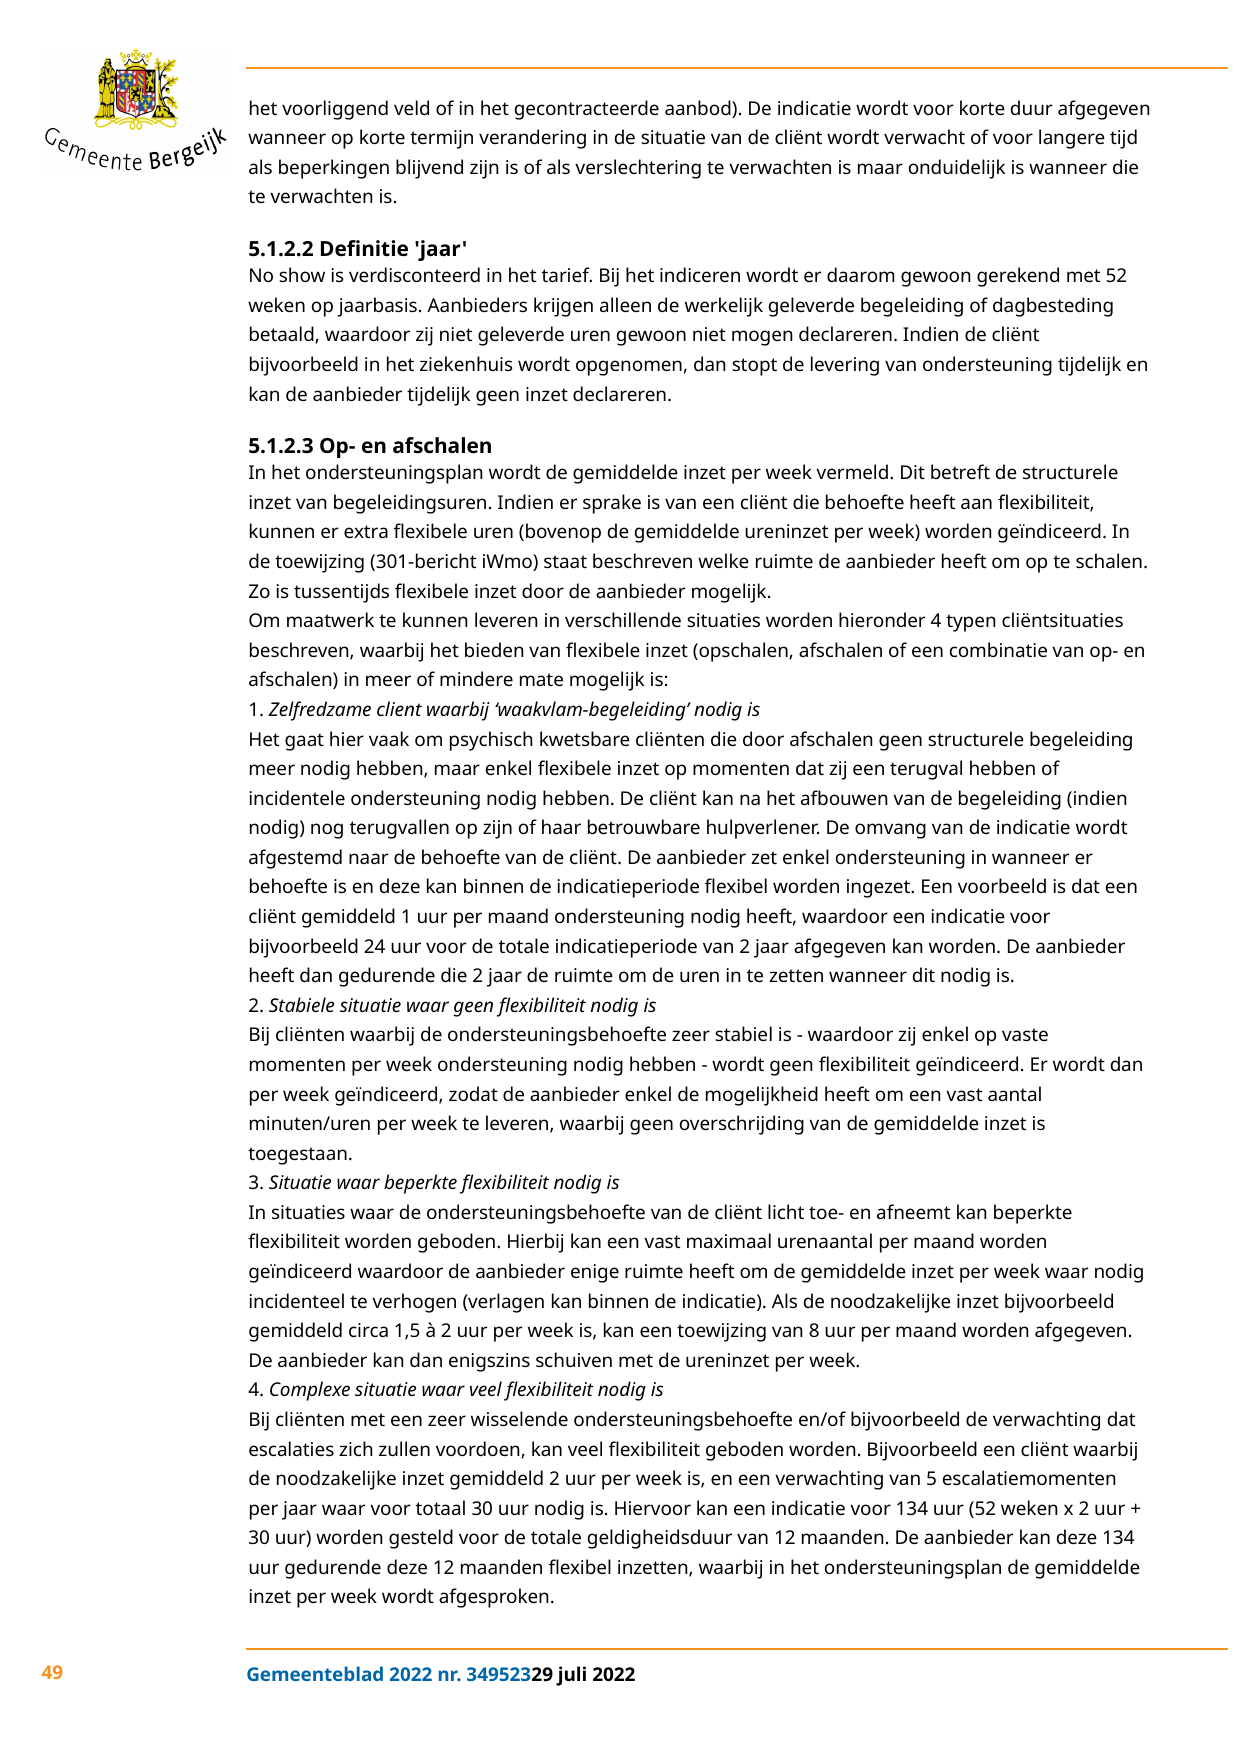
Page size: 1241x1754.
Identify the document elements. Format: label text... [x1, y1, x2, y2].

picture [41, 47, 231, 172]
text het voorliggend veld of in het gecontracteerde aanbod). De indicatie wordt voor korte duur afgegeven wanneer op korte termijn verandering in de situatie van de cliënt wordt verwacht of voor langere tijd als beperkingen blijvend zijn is of als verslechtering te verwachten is maar onduidelijk is wanneer die te verwachten is. [248, 95, 1152, 209]
text 5.1.2.2 Definitie 'jaar' [248, 234, 1152, 262]
text In het ondersteuningsplan wordt de gemiddelde inzet per week vermeld. Dit betreft de structurele inzet van begeleidingsuren. Indien er sprake is van een cliënt die behoefte heeft aan flexibiliteit, kunnen er extra flexibele uren (bovenop de gemiddelde ureninzet per week) worden geïndiceerd. In de toewijzing (301-bericht iWmo) staat beschreven welke ruimte de aanbieder heeft om op te schalen. Zo is tussentijds flexibele inzet door de aanbieder mogelijk. [248, 459, 1152, 604]
text 5.1.2.3 Op- en afschalen [248, 431, 1152, 459]
text Bij cliënten waarbij de ondersteuningsbehoefte zeer stabiel is - waardoor zij enkel op vaste momenten per week ondersteuning nodig hebben - wordt geen flexibiliteit geïndiceerd. Er wordt dan per week geïndiceerd, zodat de aanbieder enkel de mogelijkheid heeft om een vast aantal minuten/uren per week te leveren, waarbij geen overschrijding van de gemiddelde inzet is toegestaan. [248, 1022, 1152, 1166]
text No show is verdisconteerd in het tarief. Bij het indiceren wordt er daarom gewoon gerekend met 52 weken op jaarbasis. Aanbieders krijgen alleen de werkelijk geleverde begeleiding of dagbesteding betaald, waardoor zij niet geleverde uren gewoon niet mogen declareren. Indien de cliënt bijvoorbeeld in het ziekenhuis wordt opgenomen, dan stopt de levering van ondersteuning tijdelijk en kan de aanbieder tijdelijk geen inzet declareren. [248, 262, 1152, 406]
text In situaties waar de ondersteuningsbehoefte van de cliënt licht toe- en afneemt kan beperkte flexibiliteit worden geboden. Hierbij kan een vast maximaal urenaantal per maand worden geïndiceerd waardoor de aanbieder enige ruimte heeft om de gemiddelde inzet per week waar nodig incidenteel te verhogen (verlagen kan binnen de indicatie). Als de noodzakelijke inzet bijvoorbeeld gemiddeld circa 1,5 à 2 uur per week is, kan een toewijzing van 8 uur per maand worden afgegeven. De aanbieder kan dan enigszins schuiven met de ureninzet per week. [248, 1199, 1152, 1373]
text 2. Stabiele situatie waar geen flexibiliteit nodig is [248, 992, 1152, 1018]
text 4. Complexe situatie waar veel flexibiliteit nodig is [248, 1377, 1152, 1402]
text Bij cliënten met een zeer wisselende ondersteuningsbehoefte en/of bijvoorbeeld de verwachting dat escalaties zich zullen voordoen, kan veel flexibiliteit geboden worden. Bijvoorbeeld een cliënt waarbij de noodzakelijke inzet gemiddeld 2 uur per week is, en een verwachting van 5 escalatiemomenten per jaar waar voor totaal 30 uur nodig is. Hiervoor kan een indicatie voor 134 uur (52 weken x 2 uur + 30 uur) worden gesteld voor de totale geldigheidsduur van 12 maanden. De aanbieder kan deze 134 uur gedurende deze 12 maanden flexibel inzetten, waarbij in het ondersteuningsplan de gemiddelde inzet per week wordt afgesproken. [248, 1406, 1152, 1609]
text Om maatwerk te kunnen leveren in verschillende situaties worden hieronder 4 typen cliëntsituaties beschreven, waarbij het bieden van flexibele inzet (opschalen, afschalen of een combinatie van op- en afschalen) in meer of mindere mate mogelijk is: [248, 607, 1152, 692]
text 3. Situatie waar beperkte flexibiliteit nodig is [248, 1169, 1152, 1195]
text Het gaat hier vaak om psychisch kwetsbare cliënten die door afschalen geen structurele begeleiding meer nodig hebben, maar enkel flexibele inzet op momenten dat zij een terugval hebben of incidentele ondersteuning nodig hebben. De cliënt kan na het afbouwen van de begeleiding (indien nodig) nog terugvallen op zijn of haar betrouwbare hulpverlener. De omvang van de indicatie wordt afgestemd naar de behoefte van de cliënt. De aanbieder zet enkel ondersteuning in wanneer er behoefte is en deze kan binnen de indicatieperiode flexibel worden ingezet. Een voorbeeld is dat een cliënt gemiddeld 1 uur per maand ondersteuning nodig heeft, waardoor een indicatie voor bijvoorbeeld 24 uur voor de totale indicatieperiode van 2 jaar afgegeven kan worden. De aanbieder heeft dan gedurende die 2 jaar de ruimte om de uren in te zetten wanneer dit nodig is. [248, 726, 1152, 988]
text 1. Zelfredzame client waarbij ‘waakvlam-begeleiding’ nodig is [248, 696, 1152, 722]
